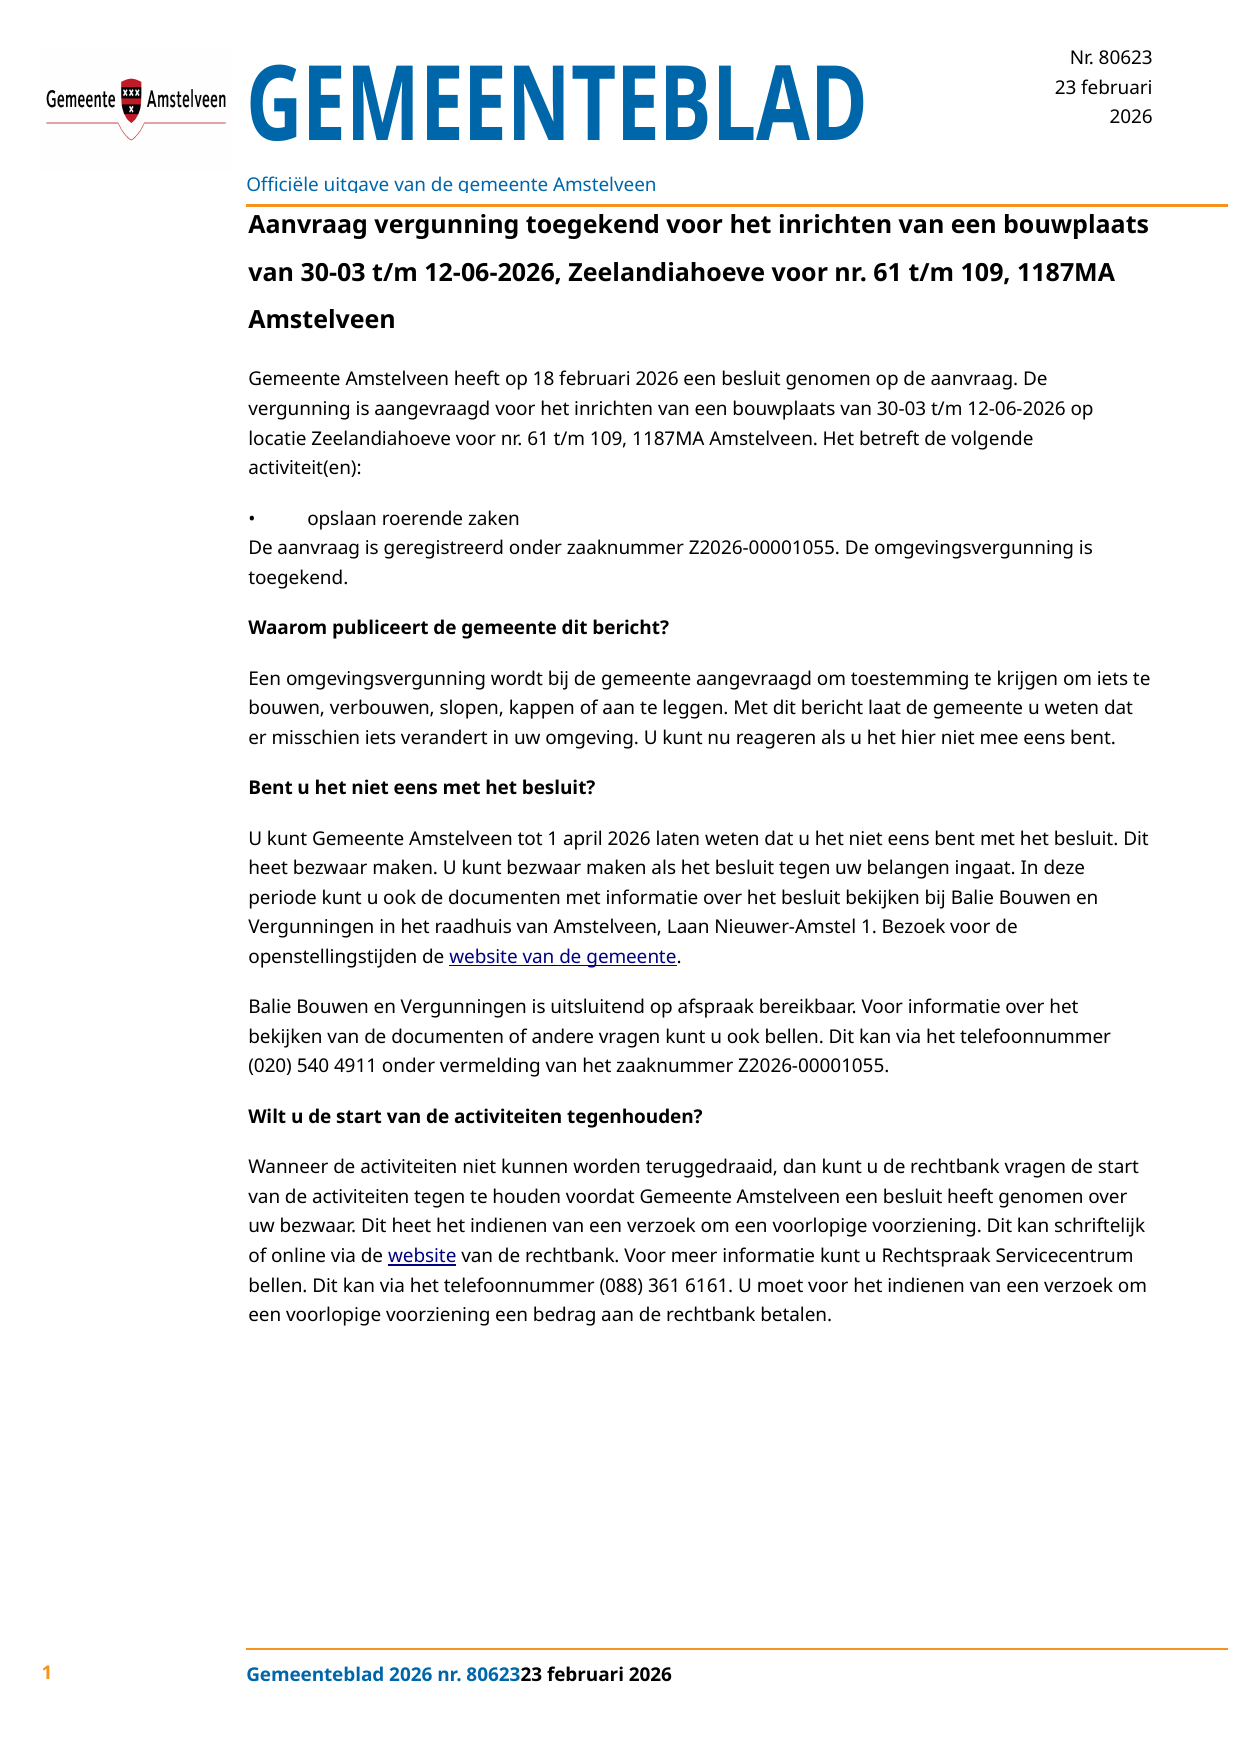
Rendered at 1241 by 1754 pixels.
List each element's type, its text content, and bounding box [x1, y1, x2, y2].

text U kunt Gemeente Amstelveen tot 1 april 2026 laten weten dat u het niet eens bent met het besluit. Dit heet bezwaar maken. U kunt bezwaar maken als het besluit tegen uw belangen ingaat. In deze periode kunt u ook de documenten met informatie over het besluit bekijken bij Balie Bouwen en Vergunningen in het raadhuis van Amstelveen, Laan Nieuwer-Amstel 1. Bezoek voor de openstellingstijden de website van de gemeente. [248, 825, 1152, 969]
text Wilt u de start van de activiteiten tegenhouden? [248, 1103, 1152, 1129]
text Wanneer de activiteiten niet kunnen worden teruggedraaid, dan kunt u de rechtbank vragen de start van de activiteiten tegen te houden voordat Gemeente Amstelveen een besluit heeft genomen over uw bezwaar. Dit heet het indienen van een verzoek om een voorlopige voorziening. Dit kan schriftelijk of online via de website van de rechtbank. Voor meer informatie kunt u Rechtspraak Servicecentrum bellen. Dit kan via het telefoonnummer (088) 361 6161. U moet voor het indienen van een verzoek om een voorlopige voorziening een bedrag aan de rechtbank betalen. [248, 1153, 1152, 1327]
text Waarom publiceert de gemeente dit bericht? [248, 614, 1152, 640]
list opslaan roerende zaken [248, 505, 1152, 530]
text Aanvraag vergunning toegekend voor het inrichten van een bouwplaats van 30-03 t/m 12-06-2026, Zeelandiahoeve voor nr. 61 t/m 109, 1187MA Amstelveen [248, 207, 1152, 336]
text Een omgevingsvergunning wordt bij de gemeente aangevraagd om toestemming te krijgen om iets te bouwen, verbouwen, slopen, kappen of aan te leggen. Met dit bericht laat de gemeente u weten dat er misschien iets verandert in uw omgeving. U kunt nu reageren als u het hier niet mee eens bent. [248, 665, 1152, 749]
text Gemeente Amstelveen heeft op 18 februari 2026 een besluit genomen op de aanvraag. De vergunning is aangevraagd voor het inrichten van een bouwplaats van 30-03 t/m 12-06-2026 op locatie Zeelandiahoeve voor nr. 61 t/m 109, 1187MA Amstelveen. Het betreft de volgende activiteit(en): [248, 366, 1152, 480]
text Bent u het niet eens met het besluit? [248, 774, 1152, 800]
text De aanvraag is geregistreerd onder zaaknummer Z2026-00001055. De omgevingsvergunning is toegekend. [248, 534, 1152, 589]
text Balie Bouwen en Vergunningen is uitsluitend op afspraak bereikbaar. Voor informatie over het bekijken van de documenten of andere vragen kunt u ook bellen. Dit kan via het telefoonnummer (020) 540 4911 onder vermelding van het zaaknummer Z2026-00001055. [248, 993, 1152, 1078]
picture [41, 47, 231, 172]
